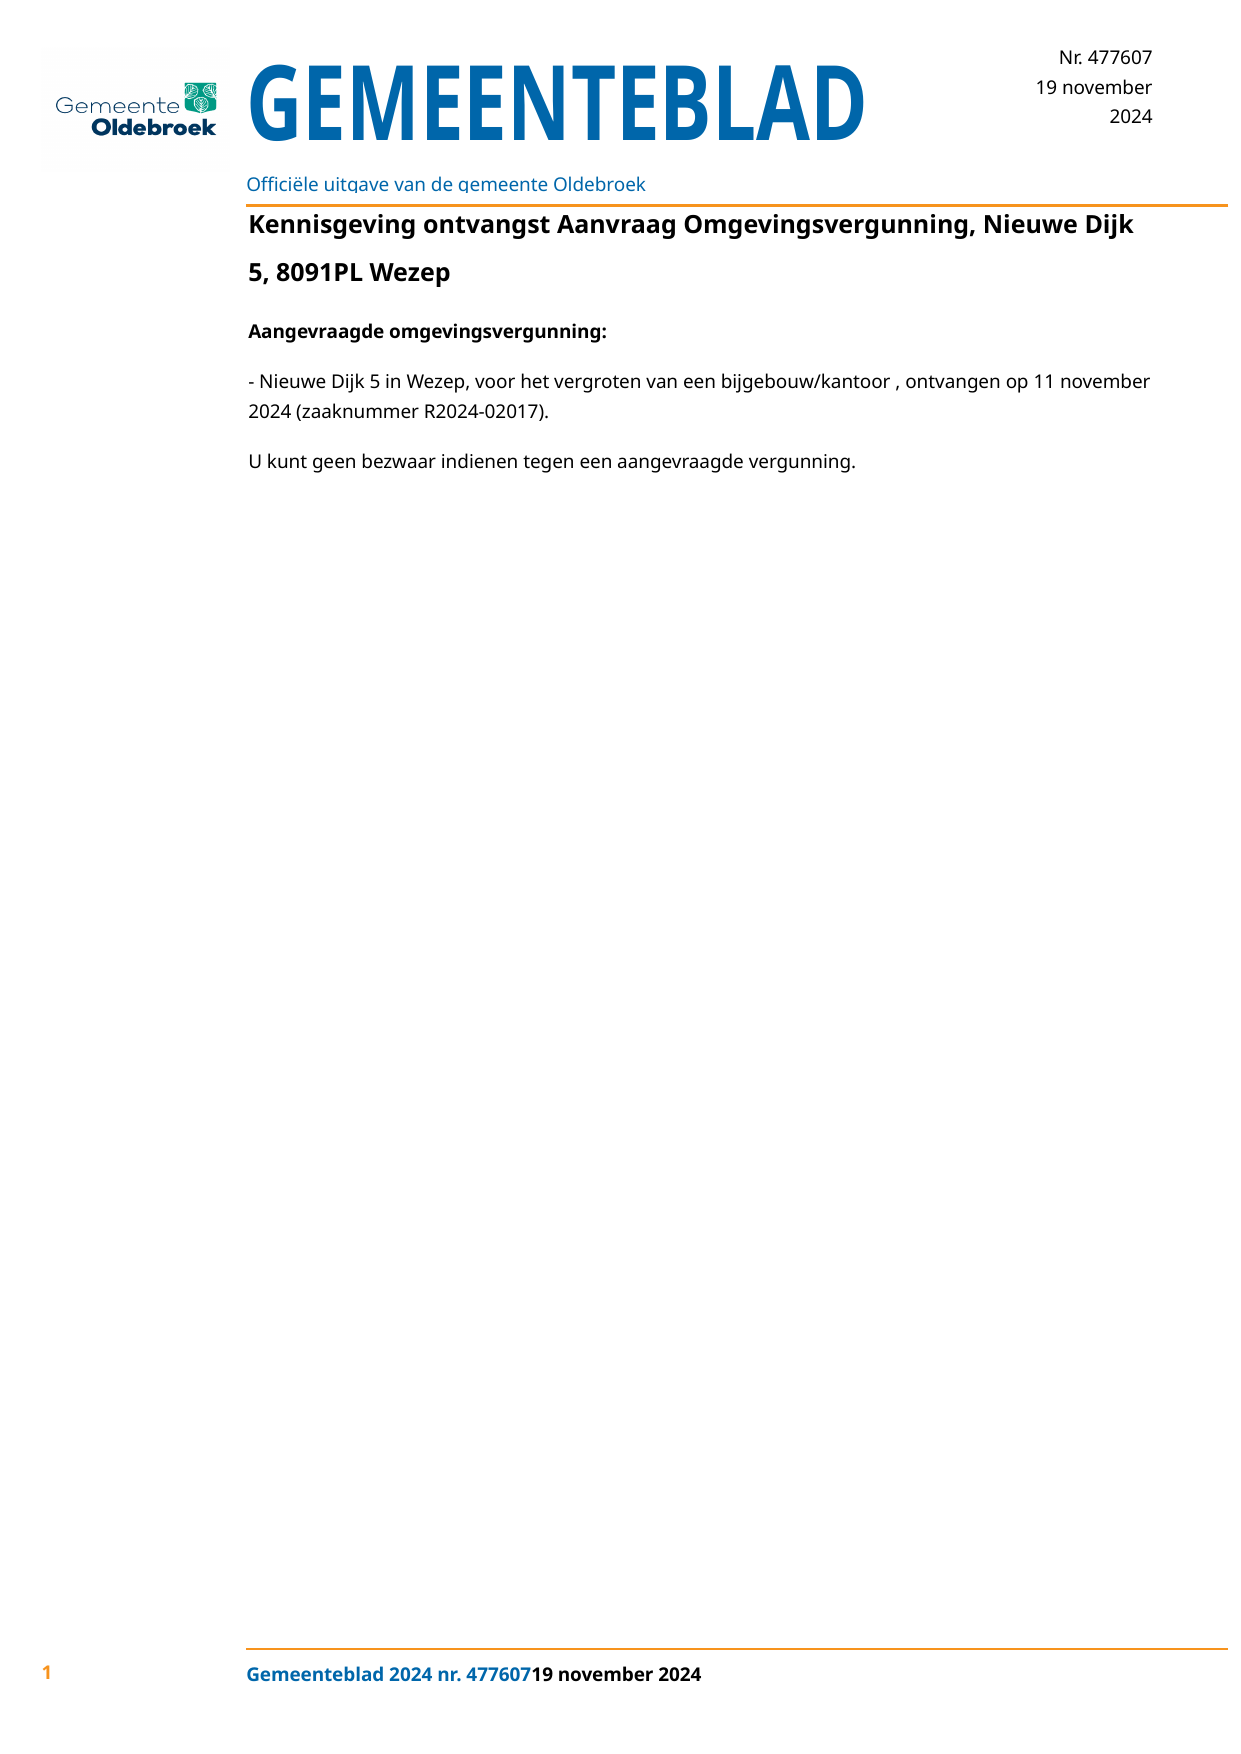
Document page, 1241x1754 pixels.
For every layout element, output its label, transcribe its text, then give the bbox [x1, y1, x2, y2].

text Aangevraagde omgevingsvergunning: [248, 318, 1152, 344]
text Kennisgeving ontvangst Aanvraag Omgevingsvergunning, Nieuwe Dijk 5, 8091PL Wezep [248, 207, 1152, 288]
text U kunt geen bezwaar indienen tegen een aangevraagde vergunning. [248, 448, 1152, 474]
text - Nieuwe Dijk 5 in Wezep, voor het vergroten van een bijgebouw/kantoor , ontvangen op 11 november 2024 (zaaknummer R2024-02017). [248, 368, 1152, 424]
picture [41, 47, 231, 172]
